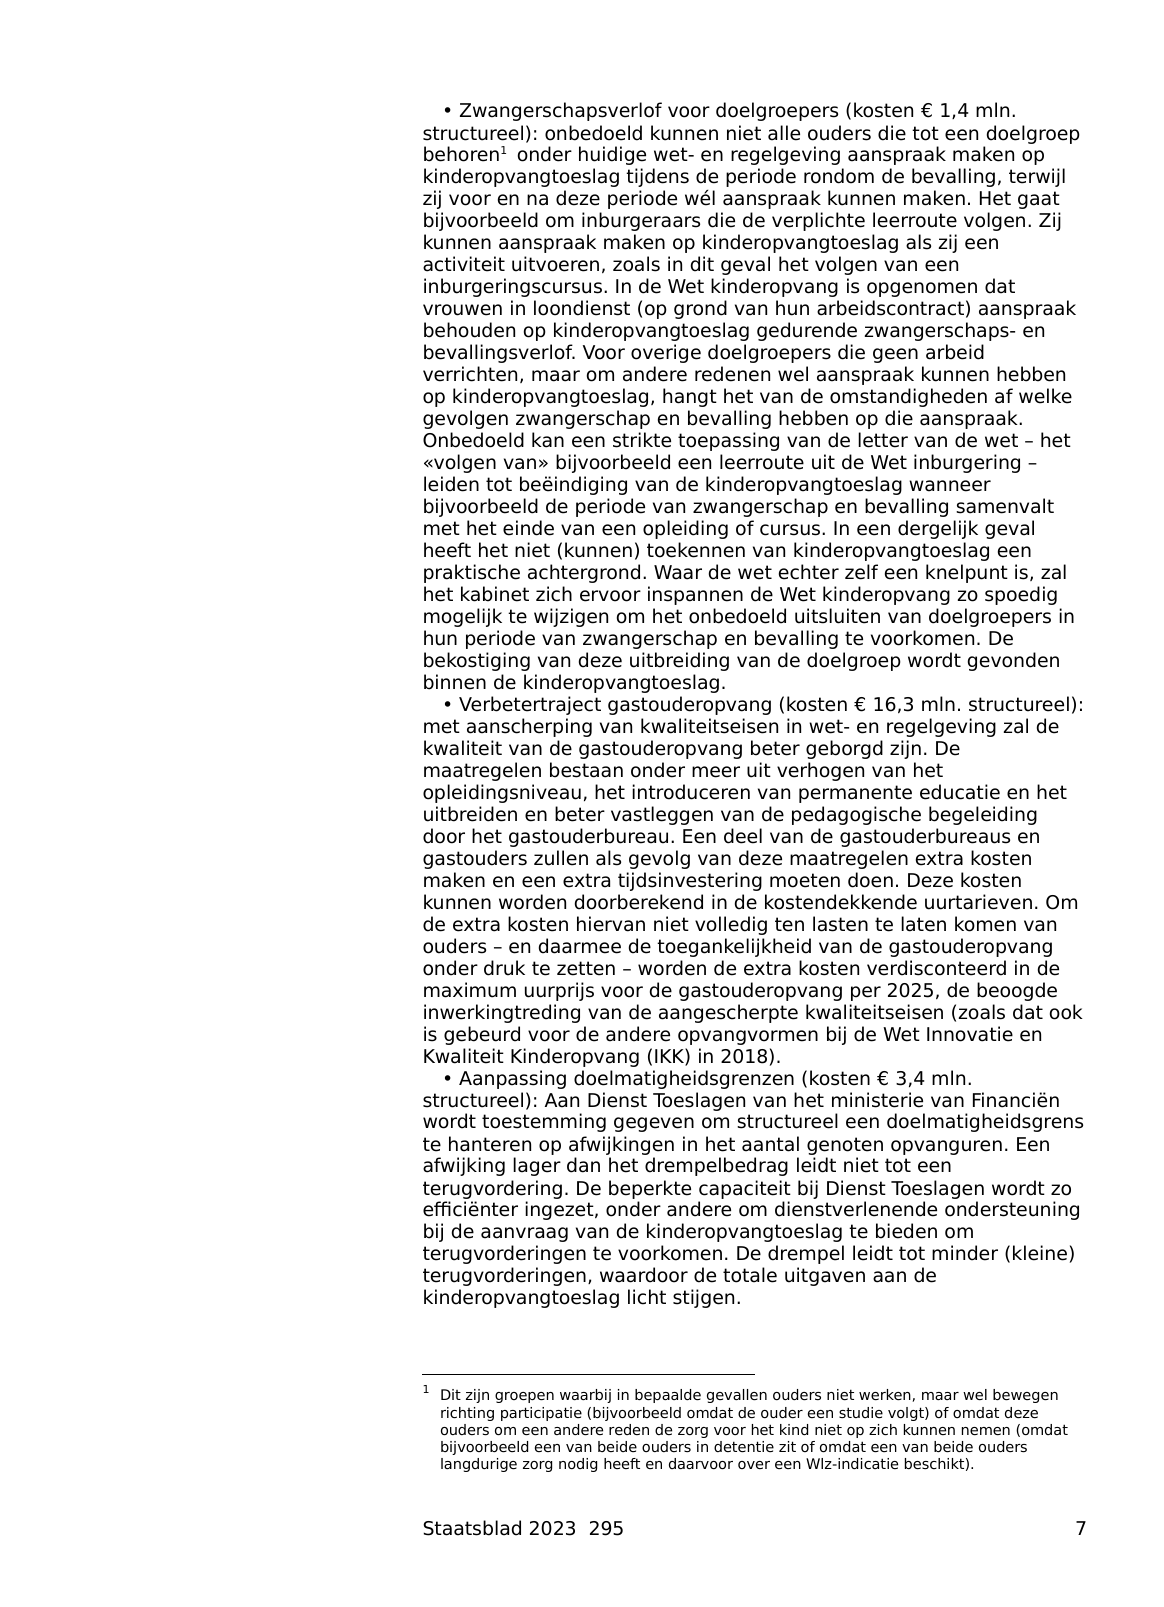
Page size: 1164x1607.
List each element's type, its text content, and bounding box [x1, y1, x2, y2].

text • Verbetertraject gastouderopvang (kosten € 16,3 mln. structureel): met aanscherping van kwaliteitseisen in wet- en regelgeving zal de kwaliteit van de gastouderopvang beter geborgd zijn. De maatregelen bestaan onder meer uit verhogen van het opleidingsniveau, het introduceren van permanente educatie en het uitbreiden en beter vastleggen van de pedagogische begeleiding door het gastouderbureau. Een deel van de gastouderbureaus en gastouders zullen als gevolg van deze maatregelen extra kosten maken en een extra tijdsinvestering moeten doen. Deze kosten kunnen worden doorberekend in de kostendekkende uurtarieven. Om de extra kosten hiervan niet volledig ten lasten te laten komen van ouders – en daarmee de toegankelijkheid van de gastouderopvang onder druk te zetten – worden de extra kosten verdisconteerd in de maximum uurprijs voor de gastouderopvang per 2025, de beoogde inwerkingtreding van de aangescherpte kwaliteitseisen (zoals dat ook is gebeurd voor de andere opvangvormen bij de Wet Innovatie en Kwaliteit Kinderopvang (IKK) in 2018). [422, 694, 1087, 1067]
text • Aanpassing doelmatigheidsgrenzen (kosten € 3,4 mln. structureel): Aan Dienst Toeslagen van het ministerie van Financiën wordt toestemming gegeven om structureel een doelmatigheidsgrens te hanteren op afwijkingen in het aantal genoten opvanguren. Een afwijking lager dan het drempelbedrag leidt niet tot een terugvordering. De beperkte capaciteit bij Dienst Toeslagen wordt zo efficiënter ingezet, onder andere om dienstverlenende ondersteuning bij de aanvraag van de kinderopvangtoeslag te bieden om terugvorderingen te voorkomen. De drempel leidt tot minder (kleine) terugvorderingen, waardoor de totale uitgaven aan de kinderopvangtoeslag licht stijgen. [422, 1067, 1087, 1309]
text • Zwangerschapsverlof voor doelgroepers (kosten € 1,4 mln. structureel): onbedoeld kunnen niet alle ouders die tot een doelgroep behoren onder huidige wet- en regelgeving aanspraak maken op kinderopvangtoeslag tijdens de periode rondom de bevalling, terwijl zij voor en na deze periode wél aanspraak kunnen maken. Het gaat bijvoorbeeld om inburgeraars die de verplichte leerroute volgen. Zij kunnen aanspraak maken op kinderopvangtoeslag als zij een activiteit uitvoeren, zoals in dit geval het volgen van een inburgeringscursus. In de Wet kinderopvang is opgenomen dat vrouwen in loondienst (op grond van hun arbeidscontract) aanspraak behouden op kinderopvangtoeslag gedurende zwangerschaps- en bevallingsverlof. Voor overige doelgroepers die geen arbeid verrichten, maar om andere redenen wel aanspraak kunnen hebben op kinderopvangtoeslag, hangt het van de omstandigheden af welke gevolgen zwangerschap en bevalling hebben op die aanspraak. Onbedoeld kan een strikte toepassing van de letter van de wet – het «volgen van» bijvoorbeeld een leerroute uit de Wet inburgering – leiden tot beëindiging van de kinderopvangtoeslag wanneer bijvoorbeeld de periode van zwangerschap en bevalling samenvalt met het einde van een opleiding of cursus. In een dergelijk geval heeft het niet (kunnen) toekennen van kinderopvangtoeslag een praktische achtergrond. Waar de wet echter zelf een knelpunt is, zal het kabinet zich ervoor inspannen de Wet kinderopvang zo spoedig mogelijk te wijzigen om het onbedoeld uitsluiten van doelgroepers in hun periode van zwangerschap en bevalling te voorkomen. De bekostiging van deze uitbreiding van de doelgroep wordt gevonden binnen de kinderopvangtoeslag. [422, 100, 1087, 694]
text Dit zijn groepen waarbij in bepaalde gevallen ouders niet werken, maar wel bewegen richting participatie (bijvoorbeeld omdat de ouder een studie volgt) of omdat deze ouders om een andere reden de zorg voor het kind niet op zich kunnen nemen (omdat bijvoorbeeld een van beide ouders in detentie zit of omdat een van beide ouders langdurige zorg nodig heeft en daarvoor over een Wlz-indicatie beschikt). [422, 1383, 1087, 1473]
